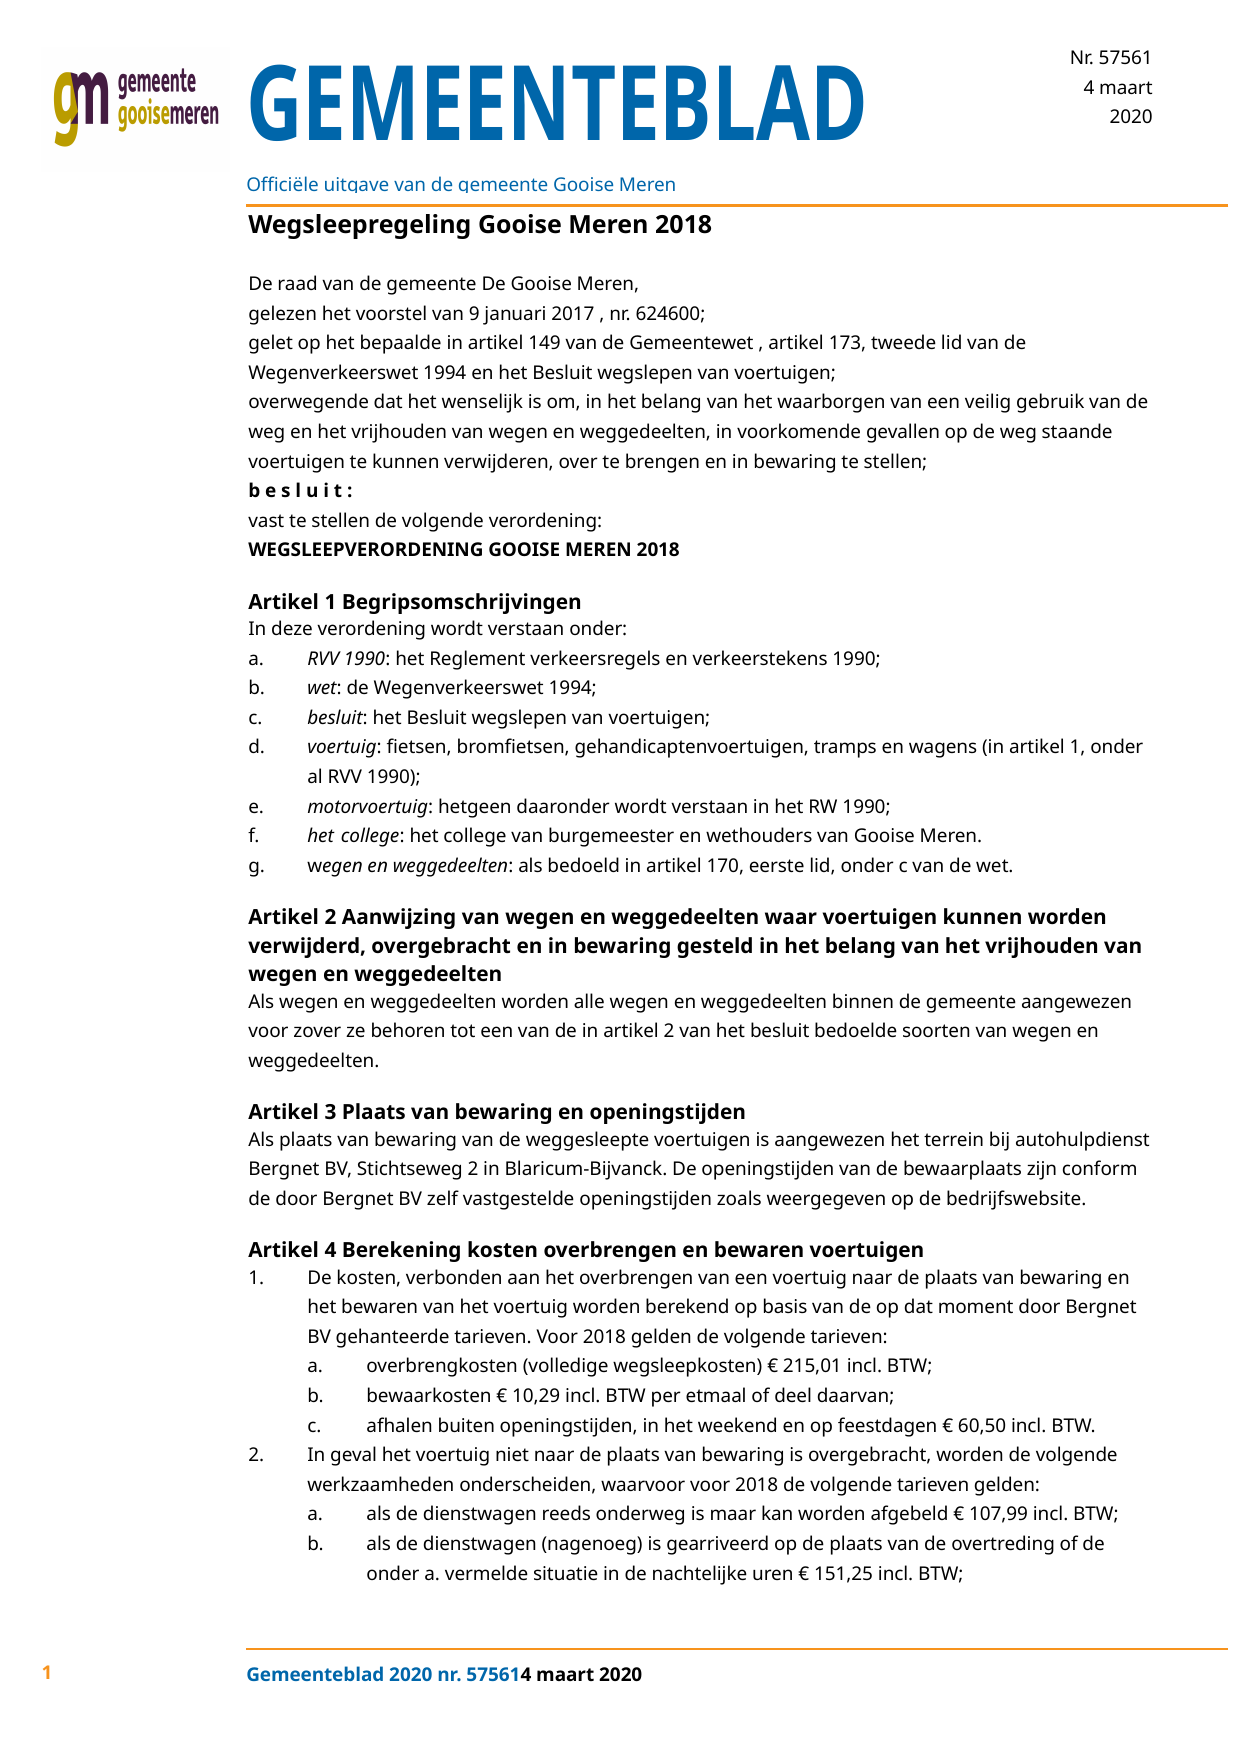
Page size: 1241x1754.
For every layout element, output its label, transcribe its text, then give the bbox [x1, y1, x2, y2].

list wet: de Wegenverkeerswet 1994; [248, 674, 1152, 700]
list afhalen buiten openingstijden, in het weekend en op feestdagen € 60,50 incl. BTW. [307, 1412, 1152, 1437]
list besluit: het Besluit wegslepen van voertuigen; [248, 704, 1152, 730]
picture [41, 47, 231, 172]
text Artikel 1 Begripsomschrijvingen [248, 587, 1152, 615]
text gelezen het voorstel van 9 januari 2017 , nr. 624600; [248, 300, 1152, 326]
text Artikel 4 Berekening kosten overbrengen en bewaren voertuigen [248, 1235, 1152, 1264]
list In geval het voertuig niet naar de plaats van bewaring is overgebracht, worden de volgende werkzaamheden onderscheiden, waarvoor voor 2018 de volgende tarieven gelden: [248, 1441, 1152, 1497]
list als de dienstwagen reeds onderweg is maar kan worden afgebeld € 107,99 incl. BTW; [307, 1501, 1152, 1526]
text In deze verordening wordt verstaan onder: [248, 615, 1152, 641]
text Artikel 3 Plaats van bewaring en openingstijden [248, 1097, 1152, 1126]
list wegen en weggedeelten: als bedoeld in artikel 170, eerste lid, onder c van de wet. [248, 852, 1152, 878]
text b e s l u i t : [248, 477, 1152, 503]
list De kosten, verbonden aan het overbrengen van een voertuig naar de plaats van bewaring en het bewaren van het voertuig worden berekend op basis van de op dat moment door Bergnet BV gehanteerde tarieven. Voor 2018 gelden de volgende tarieven: [248, 1264, 1152, 1349]
list het college: het college van burgemeester en wethouders van Gooise Meren. [248, 822, 1152, 848]
list overbrengkosten (volledige wegsleepkosten) € 215,01 incl. BTW; [307, 1353, 1152, 1378]
text vast te stellen de volgende verordening: [248, 507, 1152, 533]
list als de dienstwagen (nagenoeg) is gearriveerd op de plaats van de overtreding of de onder a. vermelde situatie in de nachtelijke uren € 151,25 incl. BTW; [307, 1530, 1152, 1585]
text Als plaats van bewaring van de weggesleepte voertuigen is aangewezen het terrein bij autohulpdienst Bergnet BV, Stichtseweg 2 in Blaricum-Bijvanck. De openingstijden van de bewaarplaats zijn conform de door Bergnet BV zelf vastgestelde openingstijden zoals weergegeven op de bedrijfswebsite. [248, 1126, 1152, 1211]
text De raad van de gemeente De Gooise Meren, [248, 270, 1152, 296]
text overwegende dat het wenselijk is om, in het belang van het waarborgen van een veilig gebruik van de weg en het vrijhouden van wegen en weggedeelten, in voorkomende gevallen op de weg staande voertuigen te kunnen verwijderen, over te brengen en in bewaring te stellen; [248, 389, 1152, 473]
list bewaarkosten € 10,29 incl. BTW per etmaal of deel daarvan; [307, 1382, 1152, 1408]
text Als wegen en weggedeelten worden alle wegen en weggedeelten binnen de gemeente aangewezen voor zover ze behoren tot een van de in artikel 2 van het besluit bedoelde soorten van wegen en weggedeelten. [248, 988, 1152, 1073]
list RVV 1990: het Reglement verkeersregels en verkeerstekens 1990; [248, 645, 1152, 671]
text WEGSLEEPVERORDENING GOOISE MEREN 2018 [248, 537, 1152, 562]
text Artikel 2 Aanwijzing van wegen en weggedeelten waar voertuigen kunnen worden verwijderd, overgebracht en in bewaring gesteld in het belang van het vrijhouden van wegen en weggedeelten [248, 902, 1152, 988]
text Wegsleepregeling Gooise Meren 2018 [248, 207, 1152, 241]
text gelet op het bepaalde in artikel 149 van de Gemeentewet , artikel 173, tweede lid van de Wegenverkeerswet 1994 en het Besluit wegslepen van voertuigen; [248, 329, 1152, 385]
list voertuig: fietsen, bromfietsen, gehandicaptenvoertuigen, tramps en wagens (in artikel 1, onder al RVV 1990); [248, 734, 1152, 789]
list motorvoertuig: hetgeen daaronder wordt verstaan in het RW 1990; [248, 793, 1152, 819]
